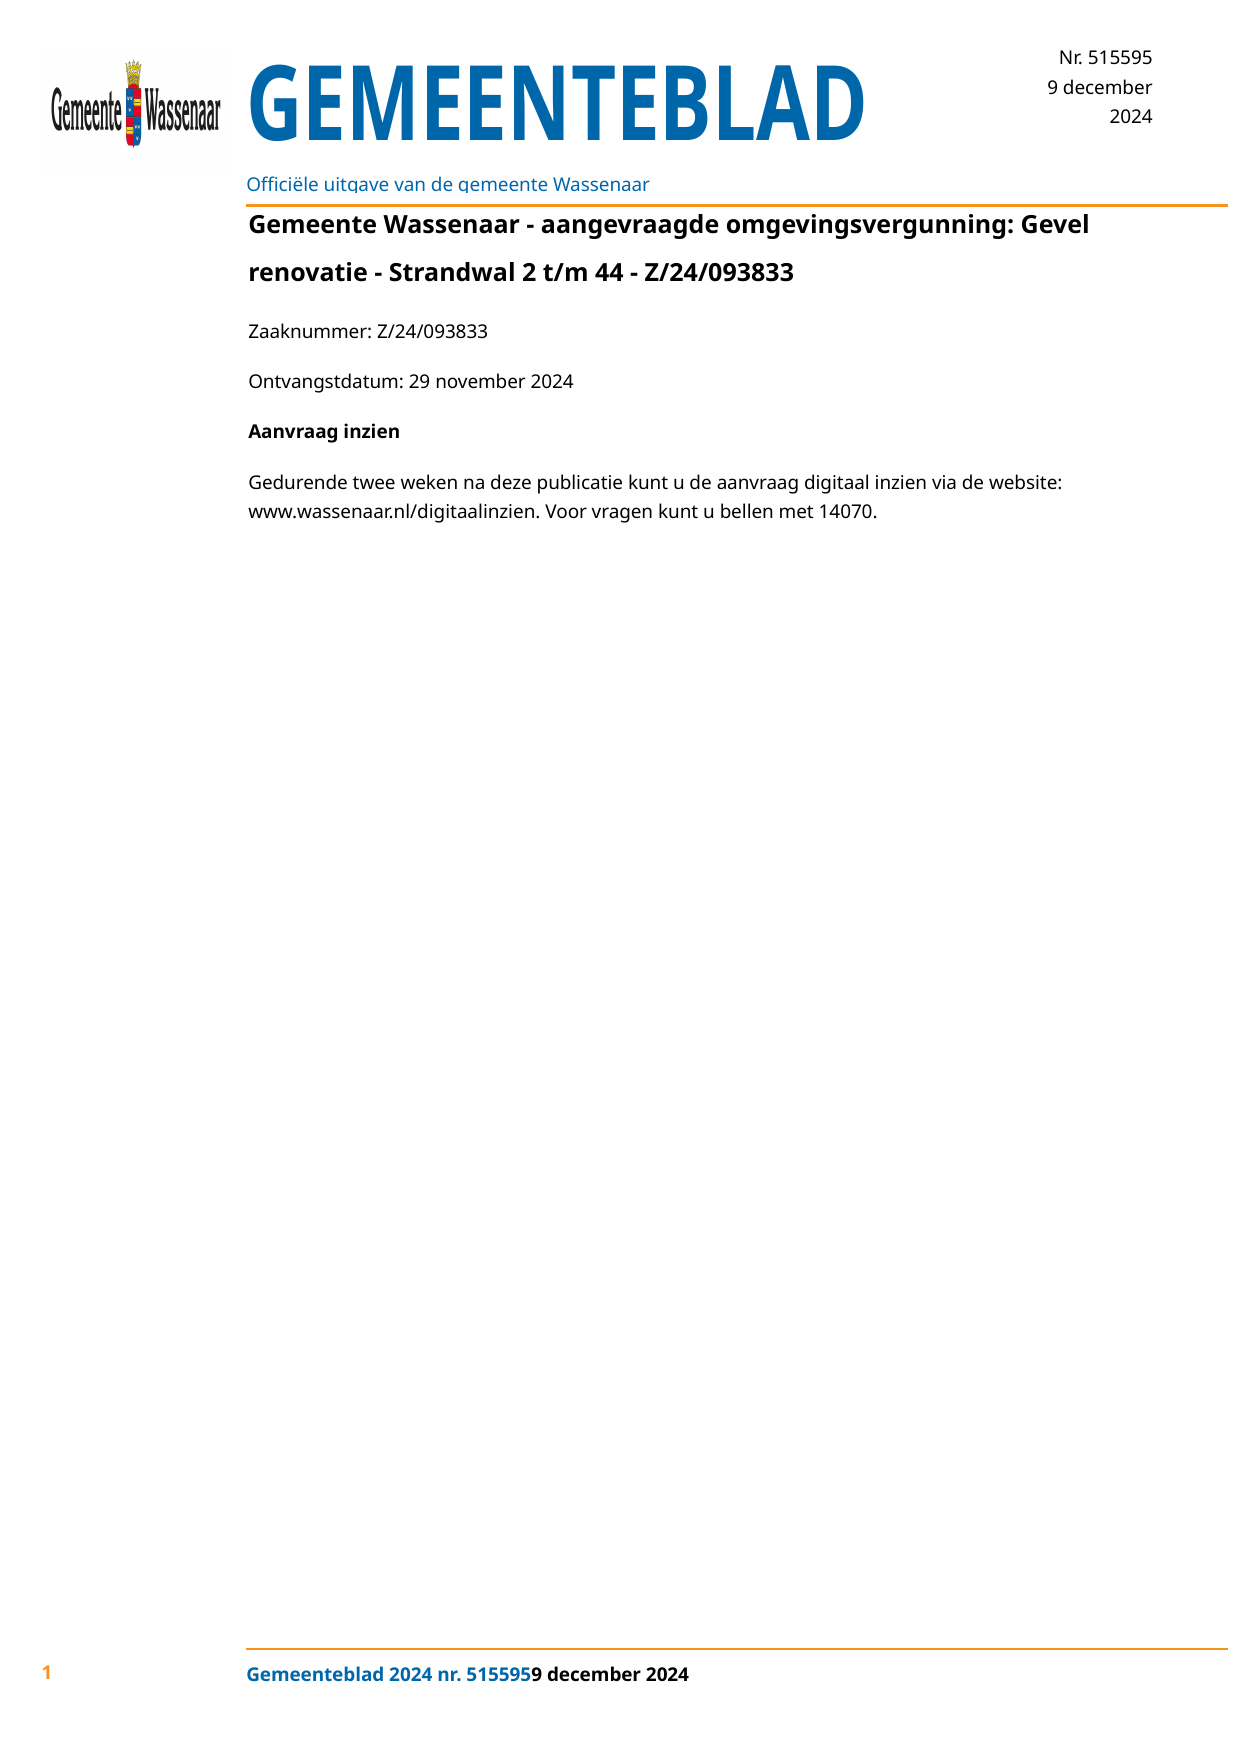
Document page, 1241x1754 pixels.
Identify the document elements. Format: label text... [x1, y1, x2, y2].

text Gedurende twee weken na deze publicatie kunt u de aanvraag digitaal inzien via de website: www.wassenaar.nl/digitaalinzien. Voor vragen kunt u bellen met 14070. [248, 469, 1152, 524]
text Aanvraag inzien [248, 419, 1152, 444]
text Zaaknummer: Z/24/093833 [248, 318, 1152, 344]
text Ontvangstdatum: 29 november 2024 [248, 368, 1152, 394]
text Gemeente Wassenaar - aangevraagde omgevingsvergunning: Gevel renovatie - Strandwal 2 t/m 44 - Z/24/093833 [248, 207, 1152, 288]
picture [41, 47, 231, 172]
